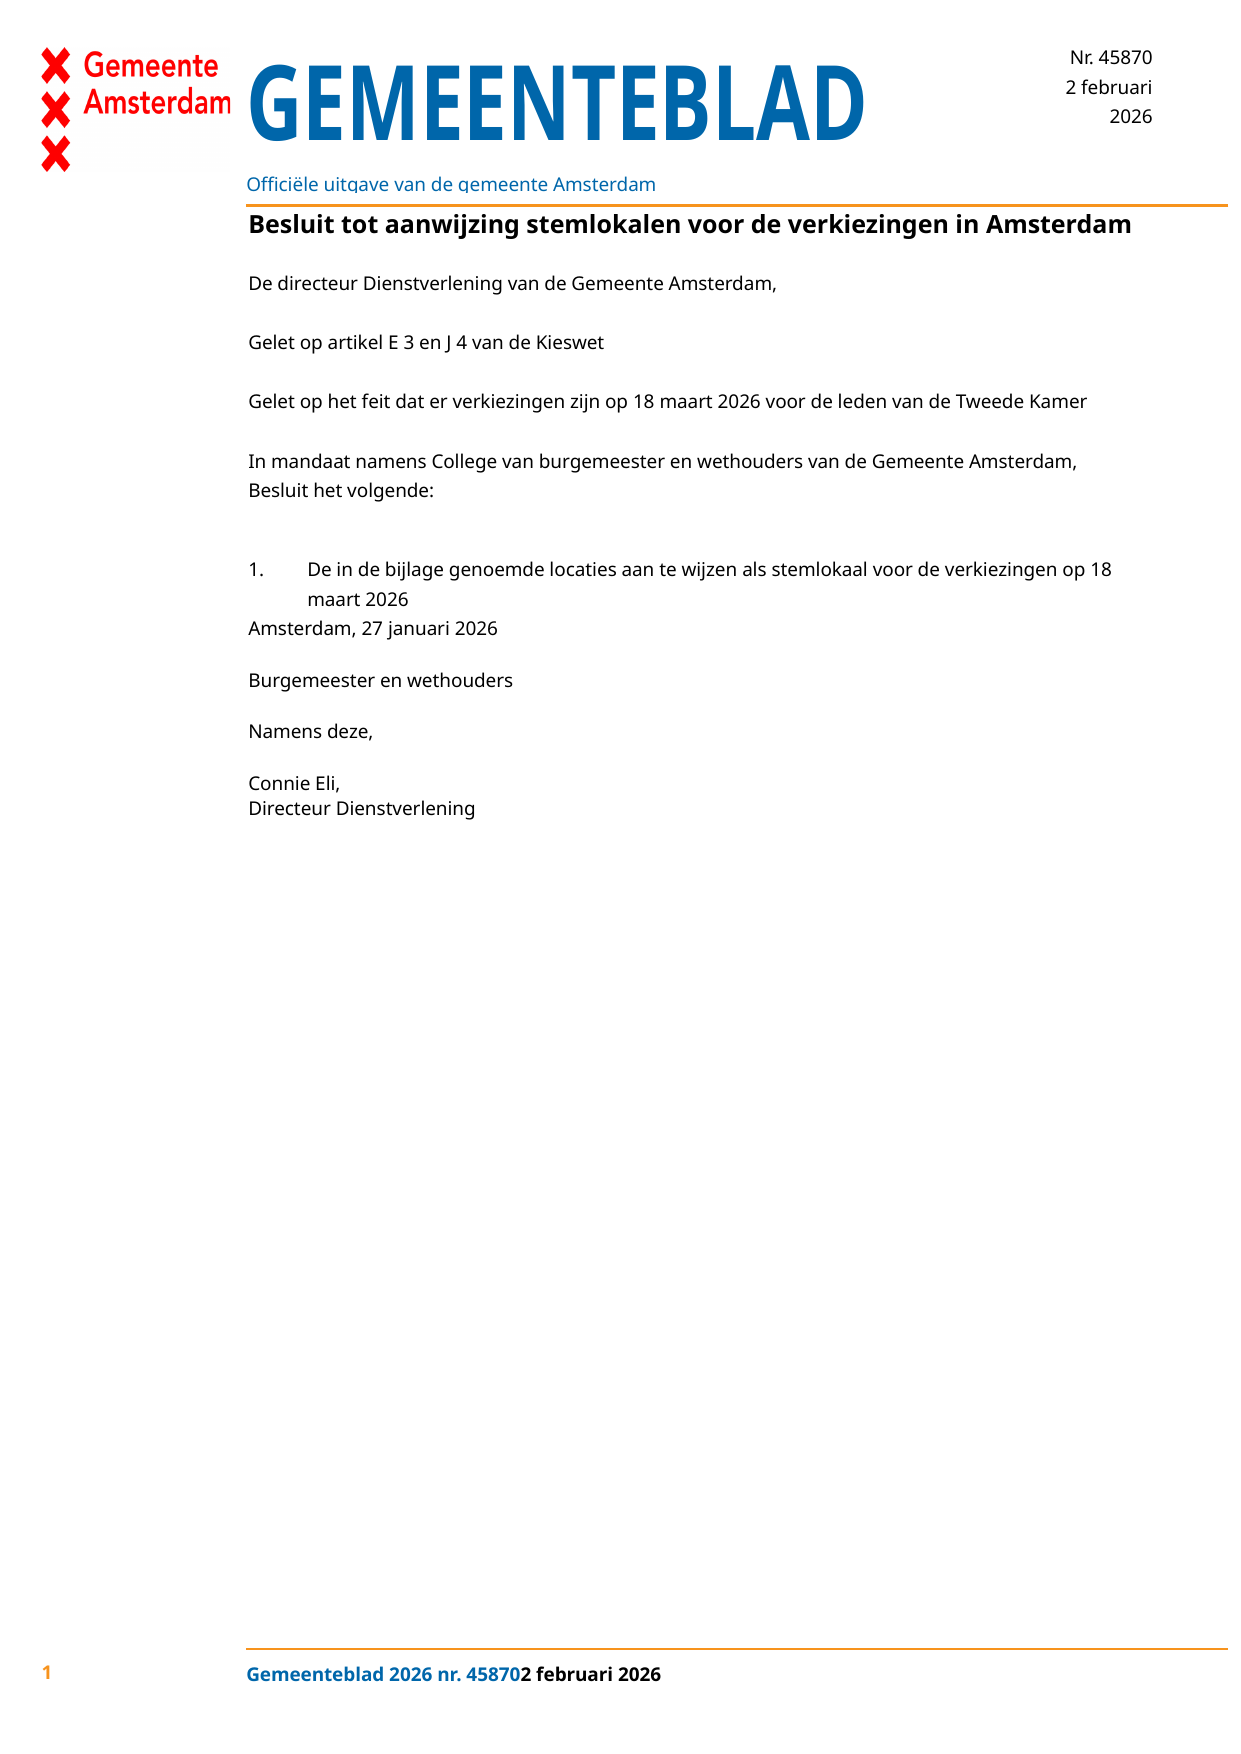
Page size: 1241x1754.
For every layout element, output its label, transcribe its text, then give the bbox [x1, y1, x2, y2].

list De in de bijlage genoemde locaties aan te wijzen als stemlokaal voor de verkiezingen op 18 maart 2026 [248, 556, 1152, 612]
text Namens deze, [248, 718, 1152, 744]
text Burgemeester en wethouders [248, 667, 1152, 693]
text Connie Eli, [248, 770, 1152, 796]
text Besluit het volgende: [248, 477, 1152, 503]
text In mandaat namens College van burgemeester en wethouders van de Gemeente Amsterdam, [248, 448, 1152, 473]
text Besluit tot aanwijzing stemlokalen voor de verkiezingen in Amsterdam [248, 207, 1152, 241]
text Directeur Dienstverlening [248, 796, 1152, 821]
text Gelet op het feit dat er verkiezingen zijn op 18 maart 2026 voor de leden van de Tweede Kamer [248, 389, 1152, 414]
text Amsterdam, 27 januari 2026 [248, 615, 1152, 641]
text Gelet op artikel E 3 en J 4 van de Kieswet [248, 329, 1152, 355]
picture [41, 47, 231, 172]
text De directeur Dienstverlening van de Gemeente Amsterdam, [248, 270, 1152, 296]
